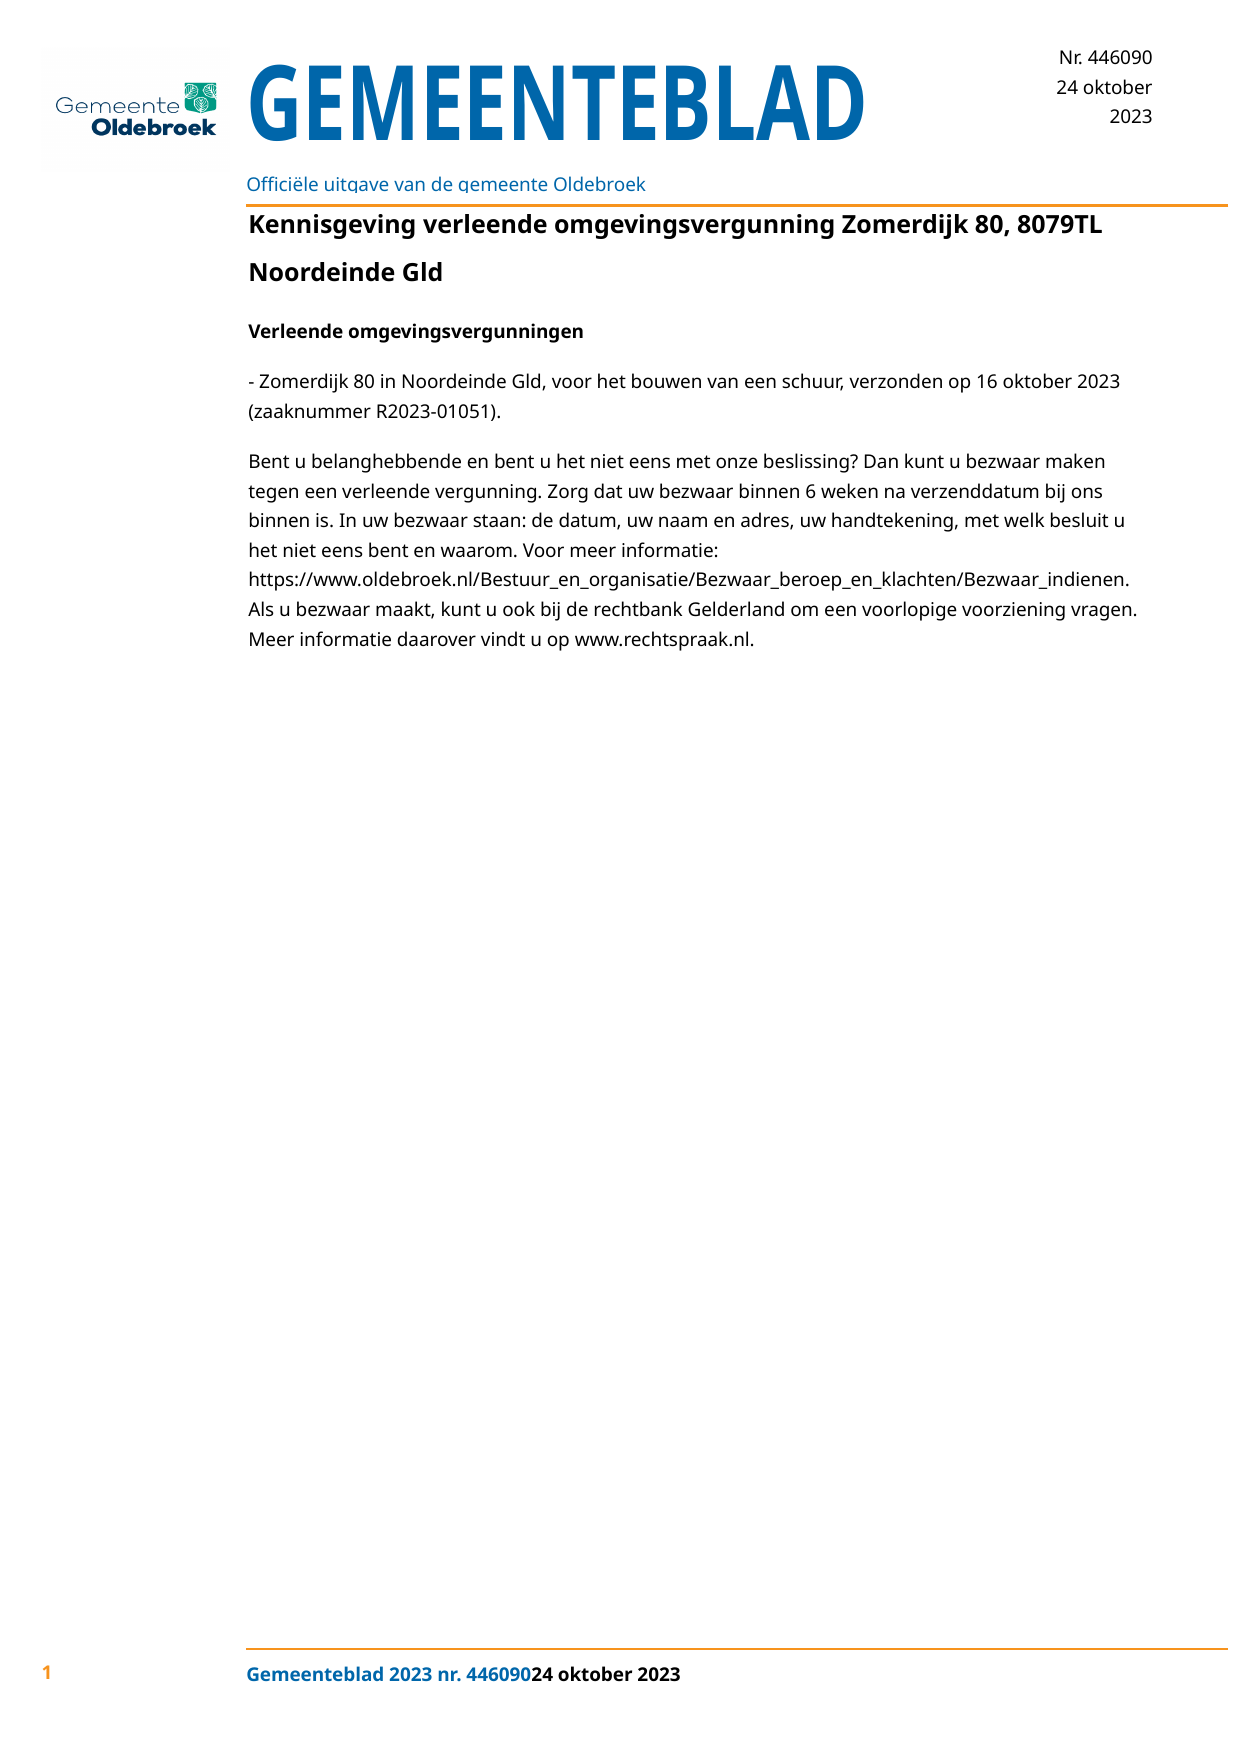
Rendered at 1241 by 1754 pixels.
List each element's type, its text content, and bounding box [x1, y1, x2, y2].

text - Zomerdijk 80 in Noordeinde Gld, voor het bouwen van een schuur, verzonden op 16 oktober 2023 (zaaknummer R2023-01051). [248, 368, 1152, 424]
text Bent u belanghebbende en bent u het niet eens met onze beslissing? Dan kunt u bezwaar maken tegen een verleende vergunning. Zorg dat uw bezwaar binnen 6 weken na verzenddatum bij ons binnen is. In uw bezwaar staan: de datum, uw naam en adres, uw handtekening, met welk besluit u het niet eens bent en waarom. Voor meer informatie: https://www.oldebroek.nl/Bestuur_en_organisatie/Bezwaar_beroep_en_klachten/Bezwaar_indienen. Als u bezwaar maakt, kunt u ook bij de rechtbank Gelderland om een voorlopige voorziening vragen. Meer informatie daarover vindt u op www.rechtspraak.nl. [248, 448, 1152, 652]
text Verleende omgevingsvergunningen [248, 318, 1152, 344]
text Kennisgeving verleende omgevingsvergunning Zomerdijk 80, 8079TL Noordeinde Gld [248, 207, 1152, 288]
picture [41, 47, 231, 172]
